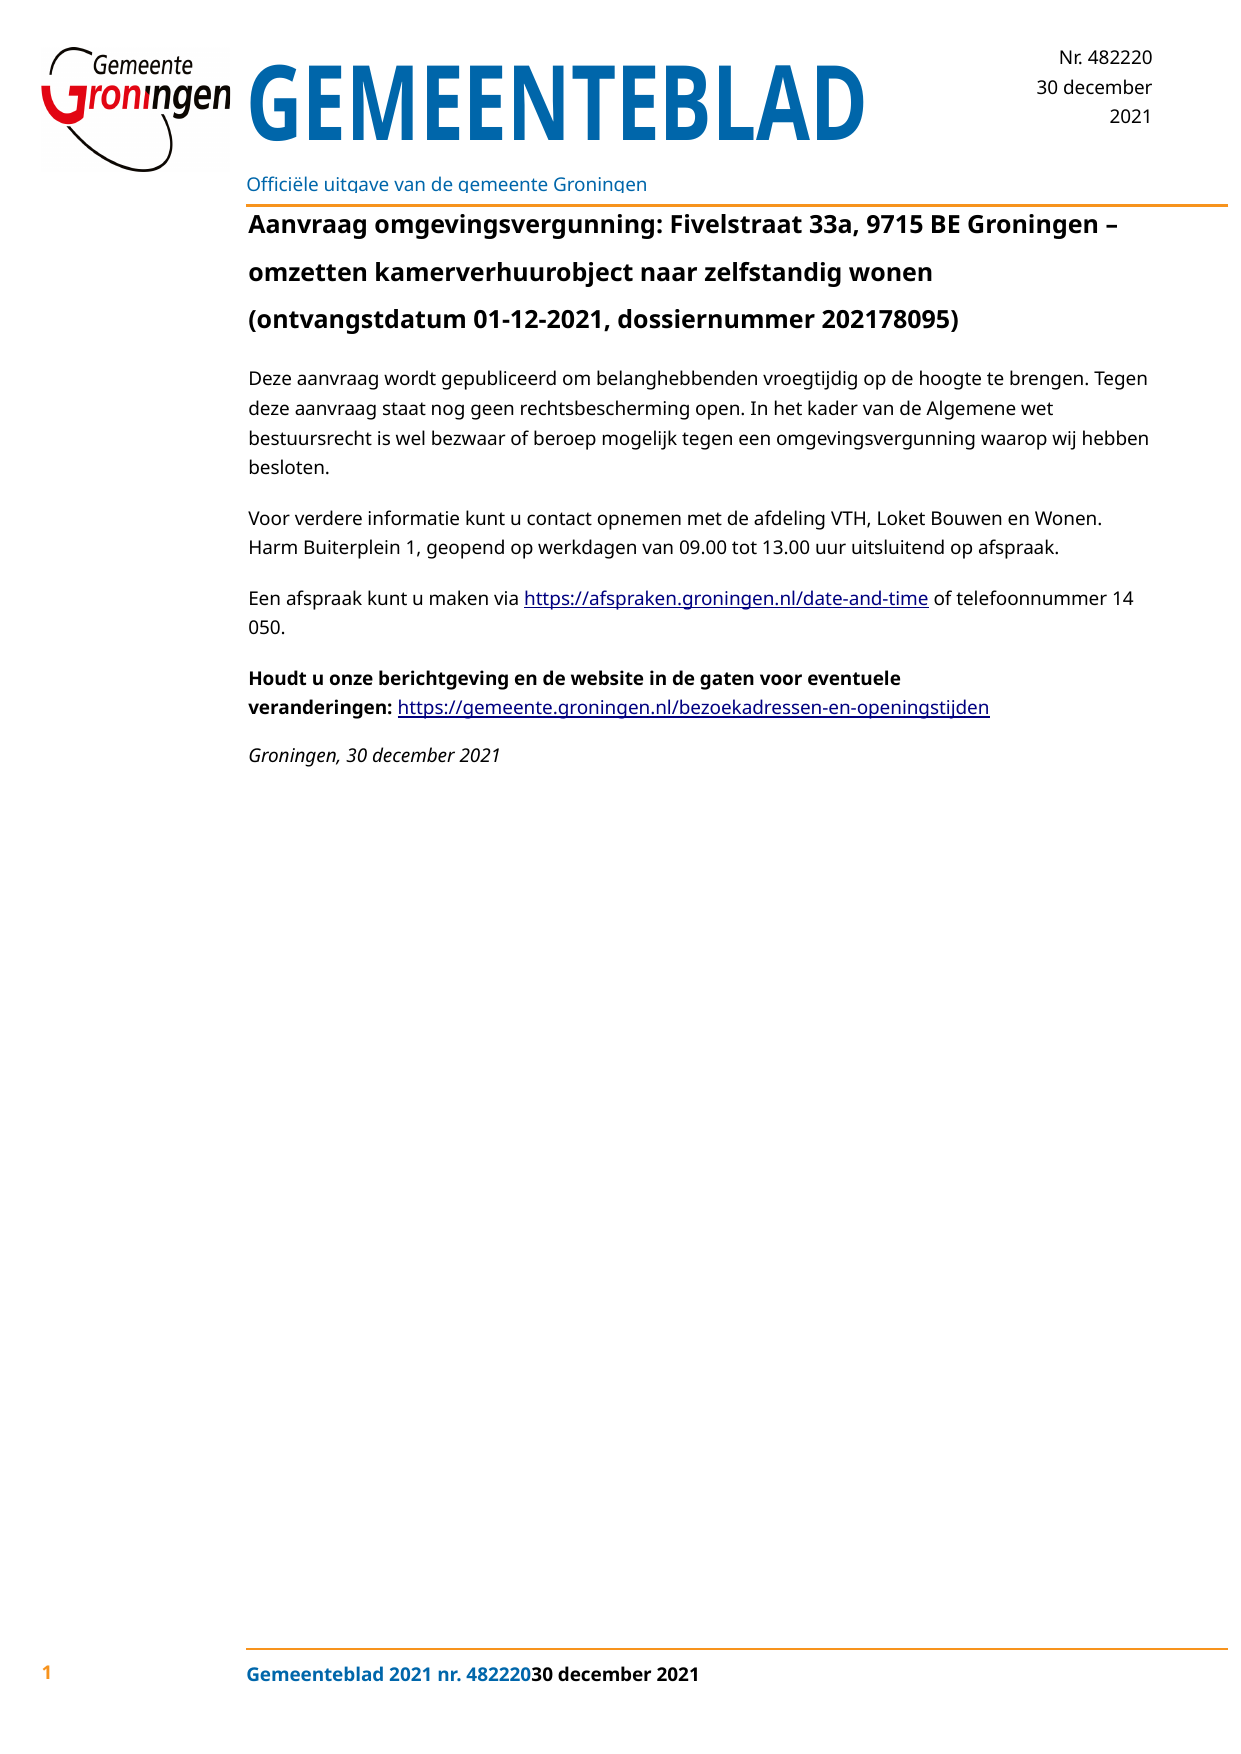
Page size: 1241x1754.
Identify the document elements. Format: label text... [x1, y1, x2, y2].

text Aanvraag omgevingsvergunning: Fivelstraat 33a, 9715 BE Groningen – omzetten kamerverhuurobject naar zelfstandig wonen (ontvangstdatum 01-12-2021, dossiernummer 202178095) [248, 207, 1152, 336]
picture [41, 47, 231, 172]
text Voor verdere informatie kunt u contact opnemen met de afdeling VTH, Loket Bouwen en Wonen. Harm Buiterplein 1, geopend op werkdagen van 09.00 tot 13.00 uur uitsluitend op afspraak. [248, 505, 1152, 560]
text Deze aanvraag wordt gepubliceerd om belanghebbenden vroegtijdig op de hoogte te brengen. Tegen deze aanvraag staat nog geen rechtsbescherming open. In het kader van de Algemene wet bestuursrecht is wel bezwaar of beroep mogelijk tegen een omgevingsvergunning waarop wij hebben besloten. [248, 366, 1152, 480]
text Groningen, 30 december 2021 [248, 742, 1152, 768]
text Een afspraak kunt u maken via https://afspraken.groningen.nl/date-and-time of telefoonnummer 14 050. [248, 585, 1152, 640]
text Houdt u onze berichtgeving en de website in de gaten voor eventuele veranderingen: https://gemeente.groningen.nl/bezoekadressen-en-openingstijden [248, 665, 1152, 720]
